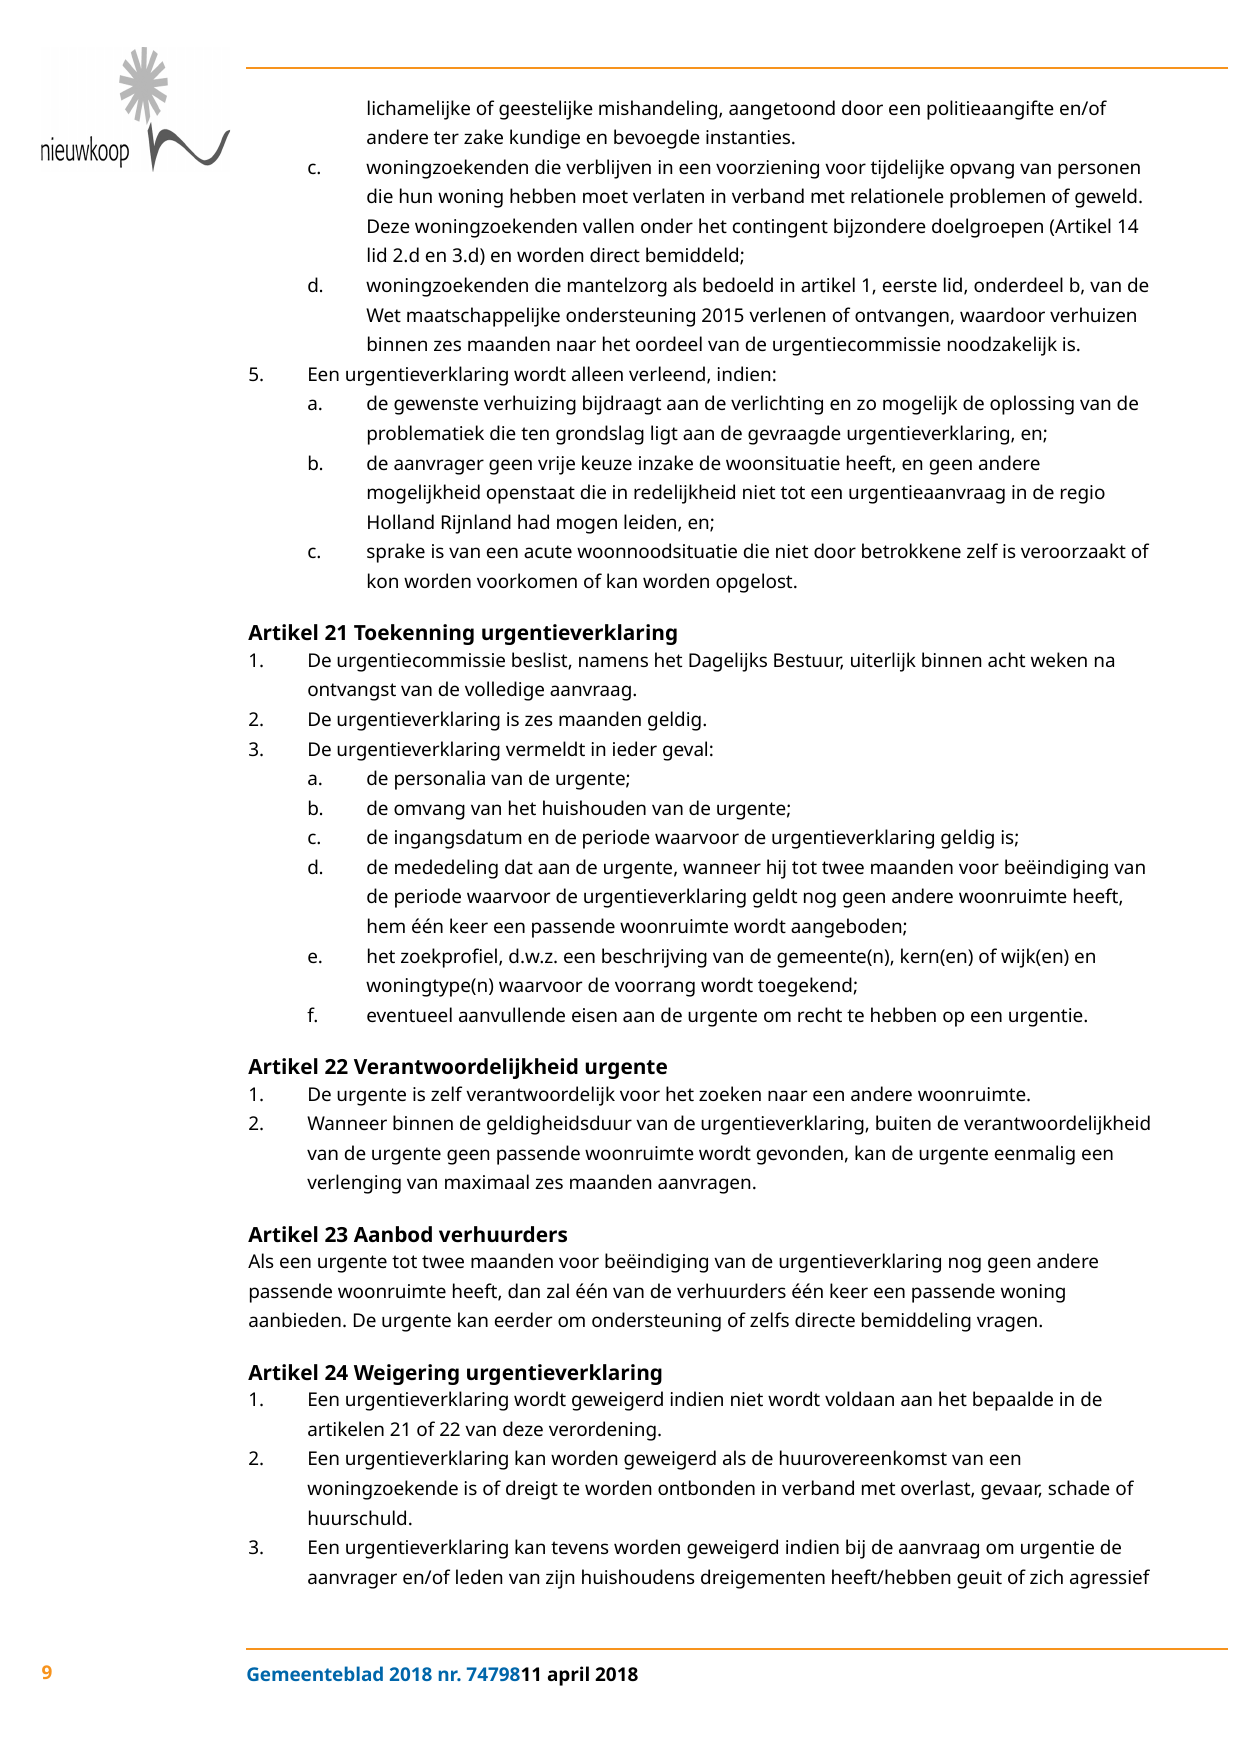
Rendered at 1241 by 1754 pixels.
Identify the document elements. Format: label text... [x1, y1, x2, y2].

text Artikel 22 Verantwoordelijkheid urgente [248, 1052, 1152, 1081]
list het zoekprofiel, d.w.z. een beschrijving van de gemeente(n), kern(en) of wijk(en) en woningtype(n) waarvoor de voorrang wordt toegekend; [307, 943, 1152, 998]
picture [41, 47, 231, 172]
list De urgente is zelf verantwoordelijk voor het zoeken naar een andere woonruimte. [248, 1081, 1152, 1107]
list Wanneer binnen de geldigheidsduur van de urgentieverklaring, buiten de verantwoordelijkheid van de urgente geen passende woonruimte wordt gevonden, kan de urgente eenmalig een verlenging van maximaal zes maanden aanvragen. [248, 1110, 1152, 1195]
list de personalia van de urgente; [307, 765, 1152, 791]
list lichamelijke of geestelijke mishandeling, aangetoond door een politieaangifte en/of andere ter zake kundige en bevoegde instanties. [307, 95, 1152, 150]
text Artikel 24 Weigering urgentieverklaring [248, 1358, 1152, 1386]
list Een urgentieverklaring kan worden geweigerd als de huurovereenkomst van een woningzoekende is of dreigt te worden ontbonden in verband met overlast, gevaar, schade of huurschuld. [248, 1446, 1152, 1531]
list sprake is van een acute woonnoodsituatie die niet door betrokkene zelf is veroorzaakt of kon worden voorkomen of kan worden opgelost. [307, 538, 1152, 594]
list de ingangsdatum en de periode waarvoor de urgentieverklaring geldig is; [307, 824, 1152, 850]
text Als een urgente tot twee maanden voor beëindiging van de urgentieverklaring nog geen andere passende woonruimte heeft, dan zal één van de verhuurders één keer een passende woning aanbieden. De urgente kan eerder om ondersteuning of zelfs directe bemiddeling vragen. [248, 1248, 1152, 1333]
list de aanvrager geen vrije keuze inzake de woonsituatie heeft, en geen andere mogelijkheid openstaat die in redelijkheid niet tot een urgentieaanvraag in de regio Holland Rijnland had mogen leiden, en; [307, 450, 1152, 535]
list woningzoekenden die verblijven in een voorziening voor tijdelijke opvang van personen die hun woning hebben moet verlaten in verband met relationele problemen of geweld. Deze woningzoekenden vallen onder het contingent bijzondere doelgroepen (Artikel 14 lid 2.d en 3.d) en worden direct bemiddeld; [307, 154, 1152, 268]
list De urgentieverklaring is zes maanden geldig. [248, 706, 1152, 732]
list Een urgentieverklaring wordt geweigerd indien niet wordt voldaan aan het bepaalde in de artikelen 21 of 22 van deze verordening. [248, 1386, 1152, 1442]
text Artikel 23 Aanbod verhuurders [248, 1220, 1152, 1248]
list woningzoekenden die mantelzorg als bedoeld in artikel 1, eerste lid, onderdeel b, van de Wet maatschappelijke ondersteuning 2015 verlenen of ontvangen, waardoor verhuizen binnen zes maanden naar het oordeel van de urgentiecommissie noodzakelijk is. [307, 272, 1152, 357]
list de omvang van het huishouden van de urgente; [307, 795, 1152, 821]
list Een urgentieverklaring kan tevens worden geweigerd indien bij de aanvraag om urgentie de aanvrager en/of leden van zijn huishoudens dreigementen heeft/hebben geuit of zich agressief [248, 1534, 1152, 1590]
list De urgentiecommissie beslist, namens het Dagelijks Bestuur, uiterlijk binnen acht weken na ontvangst van de volledige aanvraag. [248, 647, 1152, 702]
list Een urgentieverklaring wordt alleen verleend, indien: [248, 361, 1152, 387]
text Artikel 21 Toekenning urgentieverklaring [248, 618, 1152, 647]
list de gewenste verhuizing bijdraagt aan de verlichting en zo mogelijk de oplossing van de problematiek die ten grondslag ligt aan de gevraagde urgentieverklaring, en; [307, 391, 1152, 446]
list De urgentieverklaring vermeldt in ieder geval: [248, 736, 1152, 761]
list de mededeling dat aan de urgente, wanneer hij tot twee maanden voor beëindiging van de periode waarvoor de urgentieverklaring geldt nog geen andere woonruimte heeft, hem één keer een passende woonruimte wordt aangeboden; [307, 854, 1152, 939]
list eventueel aanvullende eisen aan de urgente om recht te hebben op een urgentie. [307, 1002, 1152, 1028]
